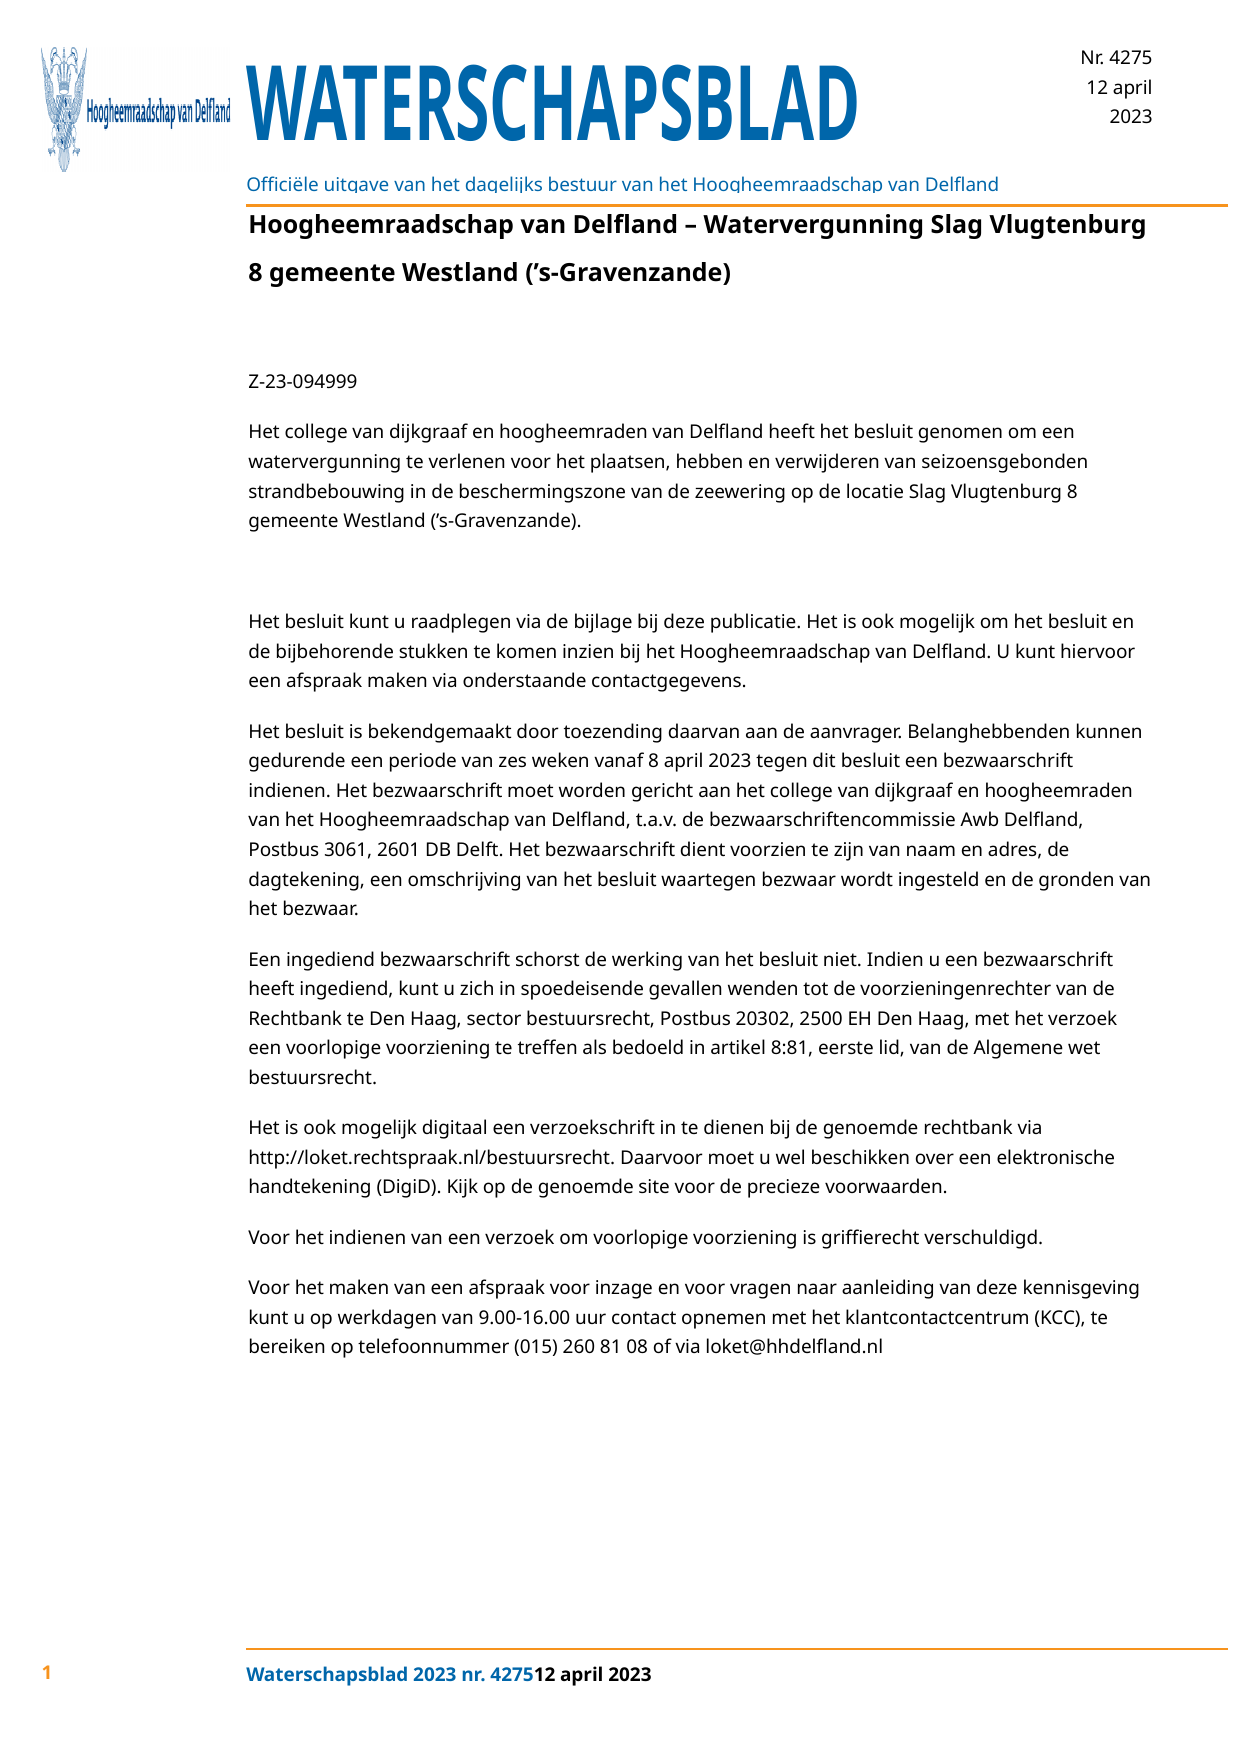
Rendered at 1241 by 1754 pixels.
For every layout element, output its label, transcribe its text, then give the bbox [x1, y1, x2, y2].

text Voor het indienen van een verzoek om voorlopige voorziening is griffierecht verschuldigd. [248, 1224, 1152, 1250]
text Het is ook mogelijk digitaal een verzoekschrift in te dienen bij de genoemde rechtbank via http://loket.rechtspraak.nl/bestuursrecht. Daarvoor moet u wel beschikken over een elektronische handtekening (DigiD). Kijk op de genoemde site voor de precieze voorwaarden. [248, 1114, 1152, 1199]
text Een ingediend bezwaarschrift schorst de werking van het besluit niet. Indien u een bezwaarschrift heeft ingediend, kunt u zich in spoedeisende gevallen wenden tot de voorzieningenrechter van de Rechtbank te Den Haag, sector bestuursrecht, Postbus 20302, 2500 EH Den Haag, met het verzoek een voorlopige voorziening te treffen als bedoeld in artikel 8:81, eerste lid, van de Algemene wet bestuursrecht. [248, 946, 1152, 1090]
text Voor het maken van een afspraak voor inzage en voor vragen naar aanleiding van deze kennisgeving kunt u op werkdagen van 9.00-16.00 uur contact opnemen met het klantcontactcentrum (KCC), te bereiken op telefoonnummer (015) 260 81 08 of via loket@hhdelfland.nl [248, 1274, 1152, 1359]
text Z-23-094999 [248, 368, 1152, 394]
text Hoogheemraadschap van Delfland – Watervergunning Slag Vlugtenburg 8 gemeente Westland (’s-Gravenzande) [248, 207, 1152, 288]
picture [41, 47, 231, 172]
text Het college van dijkgraaf en hoogheemraden van Delfland heeft het besluit genomen om een watervergunning te verlenen voor het plaatsen, hebben en verwijderen van seizoensgebonden strandbebouwing in de beschermingszone van de zeewering op de locatie Slag Vlugtenburg 8 gemeente Westland (’s-Gravenzande). [248, 419, 1152, 533]
text Het besluit kunt u raadplegen via de bijlage bij deze publicatie. Het is ook mogelijk om het besluit en de bijbehorende stukken te komen inzien bij het Hoogheemraadschap van Delfland. U kunt hiervoor een afspraak maken via onderstaande contactgegevens. [248, 608, 1152, 693]
text Het besluit is bekendgemaakt door toezending daarvan aan de aanvrager. Belanghebbenden kunnen gedurende een periode van zes weken vanaf 8 april 2023 tegen dit besluit een bezwaarschrift indienen. Het bezwaarschrift moet worden gericht aan het college van dijkgraaf en hoogheemraden van het Hoogheemraadschap van Delfland, t.a.v. de bezwaarschriftencommissie Awb Delfland, Postbus 3061, 2601 DB Delft. Het bezwaarschrift dient voorzien te zijn van naam en adres, de dagtekening, een omschrijving van het besluit waartegen bezwaar wordt ingesteld en de gronden van het bezwaar. [248, 718, 1152, 921]
